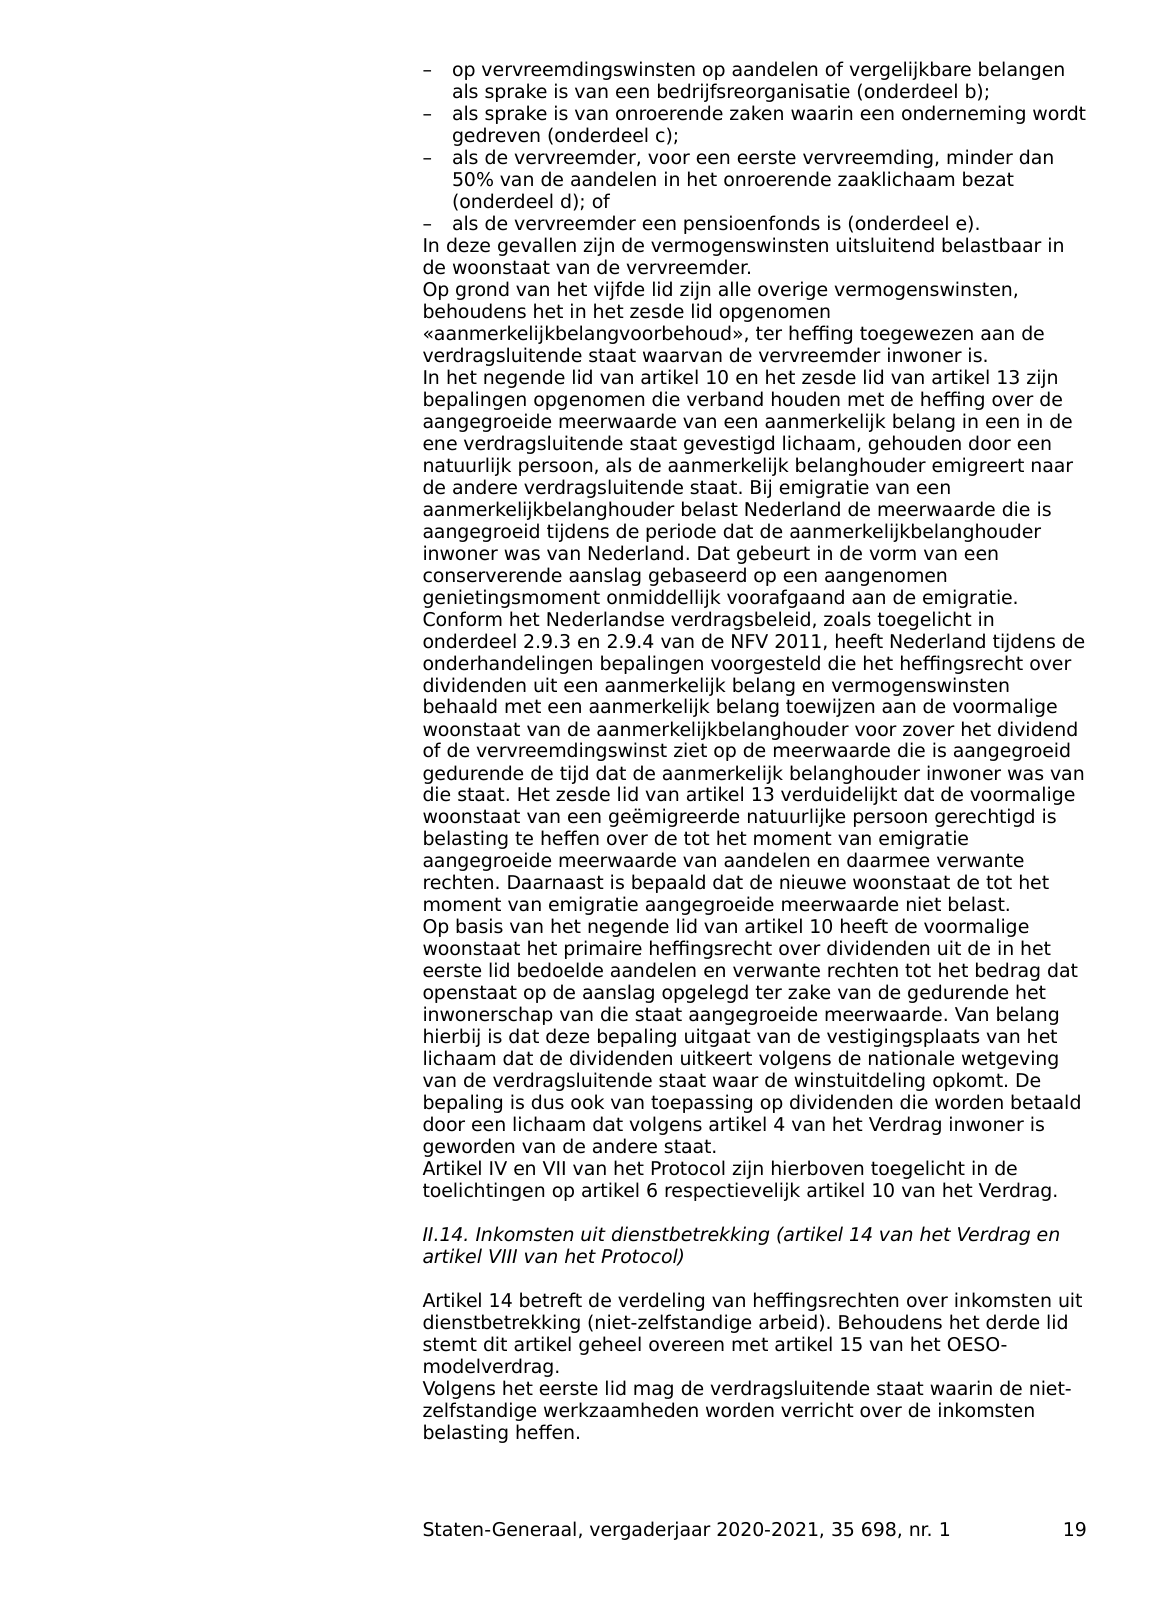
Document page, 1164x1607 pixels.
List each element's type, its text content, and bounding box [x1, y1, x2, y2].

text – als sprake is van onroerende zaken waarin een onderneming wordt gedreven (onderdeel c); [422, 103, 1087, 147]
text Volgens het eerste lid mag de verdragsluitende staat waarin de niet-zelfstandige werkzaamheden worden verricht over de inkomsten belasting heffen. [422, 1378, 1087, 1444]
text – als de vervreemder, voor een eerste vervreemding, minder dan 50% van de aandelen in het onroerende zaaklichaam bezat (onderdeel d); of [422, 147, 1087, 213]
text Conform het Nederlandse verdragsbeleid, zoals toegelicht in onderdeel 2.9.3 en 2.9.4 van de NFV 2011, heeft Nederland tijdens de onderhandelingen bepalingen voorgesteld die het heffingsrecht over dividenden uit een aanmerkelijk belang en vermogenswinsten behaald met een aanmerkelijk belang toewijzen aan de voormalige woonstaat van de aanmerkelijkbelanghouder voor zover het dividend of de vervreemdingswinst ziet op de meerwaarde die is aangegroeid gedurende de tijd dat de aanmerkelijk belanghouder inwoner was van die staat. Het zesde lid van artikel 13 verduidelijkt dat de voormalige woonstaat van een geëmigreerde natuurlijke persoon gerechtigd is belasting te heffen over de tot het moment van emigratie aangegroeide meerwaarde van aandelen en daarmee verwante rechten. Daarnaast is bepaald dat de nieuwe woonstaat de tot het moment van emigratie aangegroeide meerwaarde niet belast. [422, 608, 1087, 916]
text In deze gevallen zijn de vermogenswinsten uitsluitend belastbaar in de woonstaat van de vervreemder. [422, 235, 1087, 279]
text Op grond van het vijfde lid zijn alle overige vermogenswinsten, behoudens het in het zesde lid opgenomen «aanmerkelijkbelangvoorbehoud», ter heffing toegewezen aan de verdragsluitende staat waarvan de vervreemder inwoner is. [422, 279, 1087, 367]
text Op basis van het negende lid van artikel 10 heeft de voormalige woonstaat het primaire heffingsrecht over dividenden uit de in het eerste lid bedoelde aandelen en verwante rechten tot het bedrag dat openstaat op de aanslag opgelegd ter zake van de gedurende het inwonerschap van die staat aangegroeide meerwaarde. Van belang hierbij is dat deze bepaling uitgaat van de vestigingsplaats van het lichaam dat de dividenden uitkeert volgens de nationale wetgeving van de verdragsluitende staat waar de winstuitdeling opkomt. De bepaling is dus ook van toepassing op dividenden die worden betaald door een lichaam dat volgens artikel 4 van het Verdrag inwoner is geworden van de andere staat. [422, 916, 1087, 1158]
text – als de vervreemder een pensioenfonds is (onderdeel e). [422, 213, 1087, 235]
text Artikel IV en VII van het Protocol zijn hierboven toegelicht in de toelichtingen op artikel 6 respectievelijk artikel 10 van het Verdrag. [422, 1158, 1087, 1202]
text – op vervreemdingswinsten op aandelen of vergelijkbare belangen als sprake is van een bedrijfsreorganisatie (onderdeel b); [422, 59, 1087, 103]
text In het negende lid van artikel 10 en het zesde lid van artikel 13 zijn bepalingen opgenomen die verband houden met de heffing over de aangegroeide meerwaarde van een aanmerkelijk belang in een in de ene verdragsluitende staat gevestigd lichaam, gehouden door een natuurlijk persoon, als de aanmerkelijk belanghouder emigreert naar de andere verdragsluitende staat. Bij emigratie van een aanmerkelijkbelanghouder belast Nederland de meerwaarde die is aangegroeid tijdens de periode dat de aanmerkelijkbelanghouder inwoner was van Nederland. Dat gebeurt in de vorm van een conserverende aanslag gebaseerd op een aangenomen genietingsmoment onmiddellijk voorafgaand aan de emigratie. [422, 367, 1087, 608]
text Artikel 14 betreft de verdeling van heffingsrechten over inkomsten uit dienstbetrekking (niet-zelfstandige arbeid). Behoudens het derde lid stemt dit artikel geheel overeen met artikel 15 van het OESO-modelverdrag. [422, 1290, 1087, 1378]
subtitle II.14. Inkomsten uit dienstbetrekking (artikel 14 van het Verdrag en artikel VIII van het Protocol) [422, 1224, 1087, 1268]
